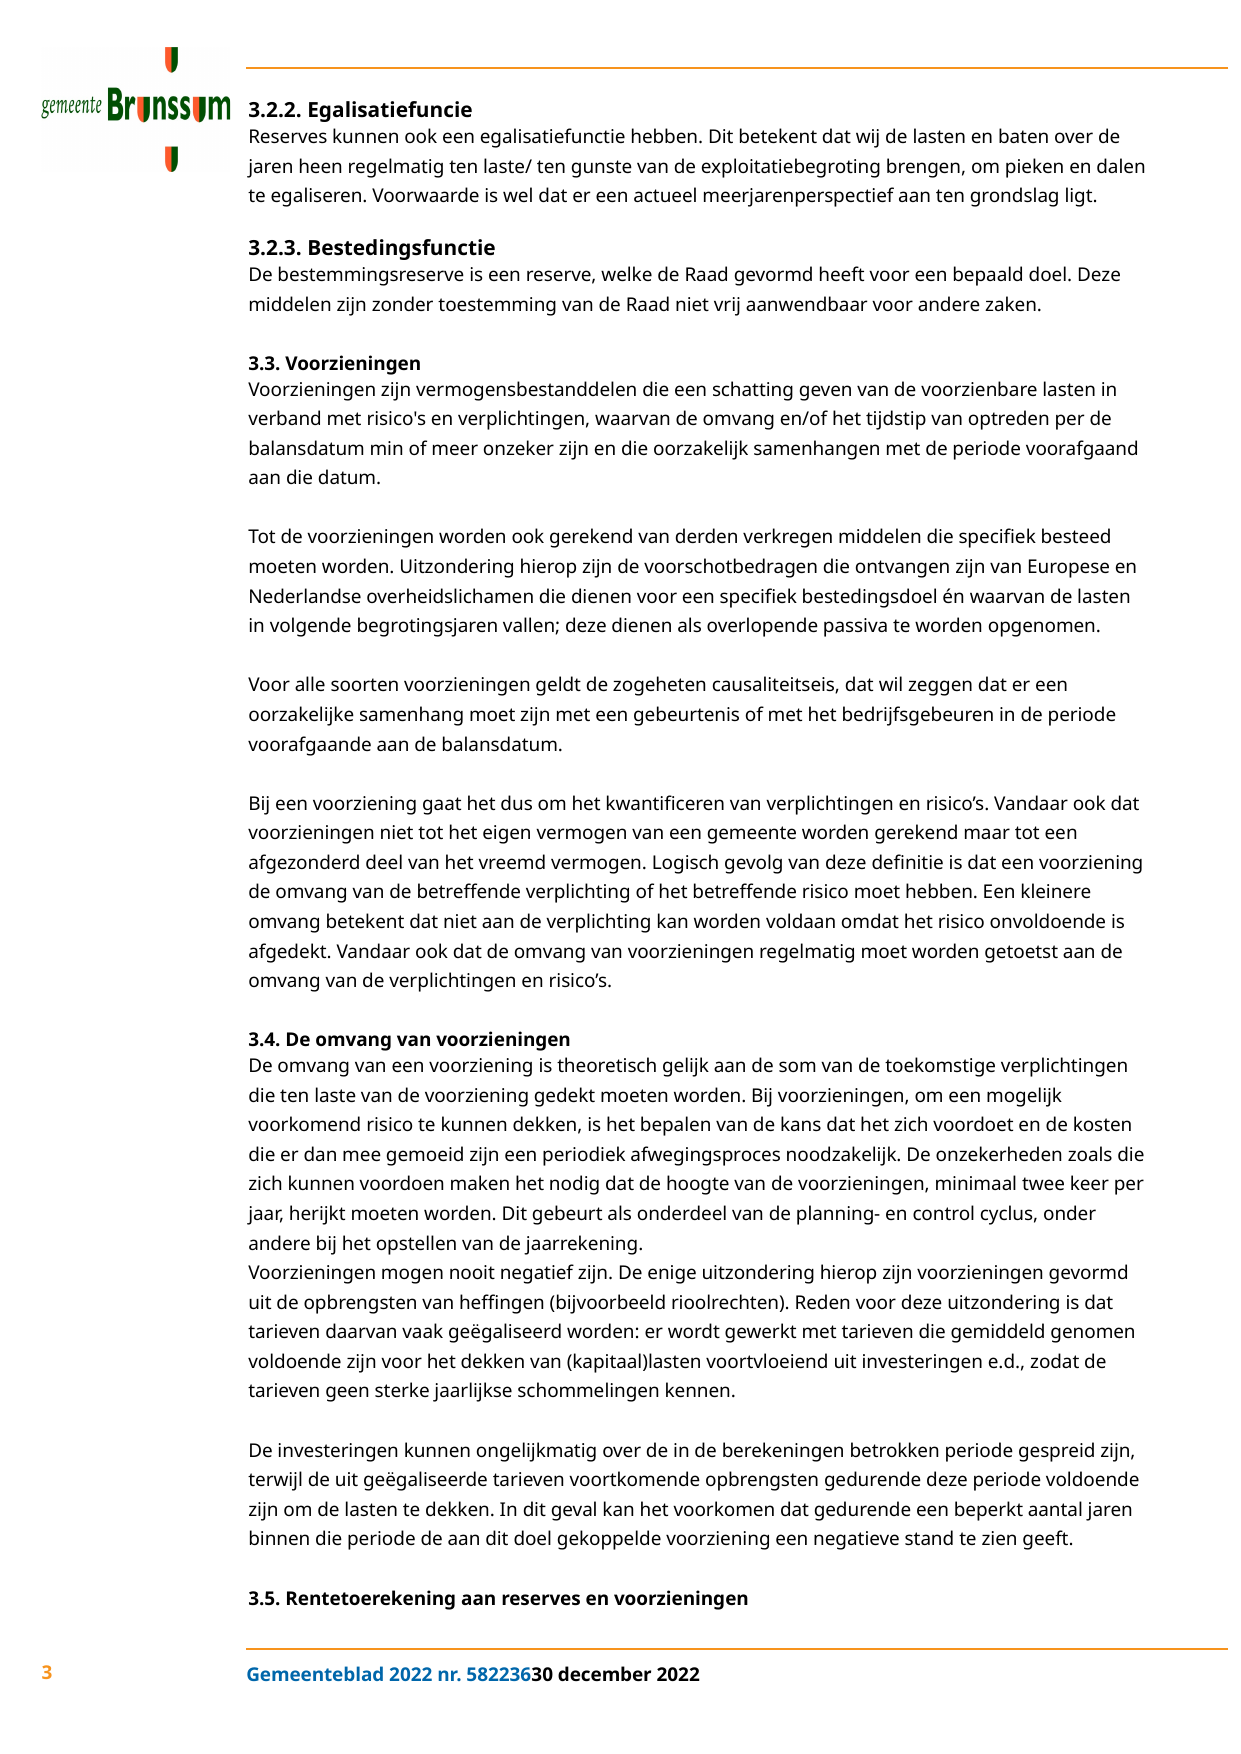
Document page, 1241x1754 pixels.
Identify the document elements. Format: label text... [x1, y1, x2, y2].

text Reserves kunnen ook een egalisatiefunctie hebben. Dit betekent dat wij de lasten en baten over de jaren heen regelmatig ten laste/ ten gunste van de exploitatiebegroting brengen, om pieken en dalen te egaliseren. Voorwaarde is wel dat er een actueel meerjarenperspectief aan ten grondslag ligt. [248, 123, 1152, 208]
text Tot de voorzieningen worden ook gerekend van derden verkregen middelen die specifiek besteed moeten worden. Uitzondering hierop zijn de voorschotbedragen die ontvangen zijn van Europese en Nederlandse overheidslichamen die dienen voor een specifiek bestedingsdoel én waarvan de lasten in volgende begrotingsjaren vallen; deze dienen als overlopende passiva te worden opgenomen. [248, 524, 1152, 638]
text De omvang van een voorziening is theoretisch gelijk aan de som van de toekomstige verplichtingen die ten laste van de voorziening gedekt moeten worden. Bij voorzieningen, om een mogelijk voorkomend risico te kunnen dekken, is het bepalen van de kans dat het zich voordoet en de kosten die er dan mee gemoeid zijn een periodiek afwegingsproces noodzakelijk. De onzekerheden zoals die zich kunnen voordoen maken het nodig dat de hoogte van de voorzieningen, minimaal twee keer per jaar, herijkt moeten worden. Dit gebeurt als onderdeel van de planning- en control cyclus, onder andere bij het opstellen van de jaarrekening. [248, 1052, 1152, 1256]
text Voorzieningen zijn vermogensbestanddelen die een schatting geven van de voorzienbare lasten in verband met risico's en verplichtingen, waarvan de omvang en/of het tijdstip van optreden per de balansdatum min of meer onzeker zijn en die oorzakelijk samenhangen met de periode voorafgaand aan die datum. [248, 376, 1152, 490]
text 3.2.3. Bestedingsfunctie [248, 233, 1152, 261]
text Voorzieningen mogen nooit negatief zijn. De enige uitzondering hierop zijn voorzieningen gevormd uit de opbrengsten van heffingen (bijvoorbeeld rioolrechten). Reden voor deze uitzondering is dat tarieven daarvan vaak geëgaliseerd worden: er wordt gewerkt met tarieven die gemiddeld genomen voldoende zijn voor het dekken van (kapitaal)lasten voortvloeiend uit investeringen e.d., zodat de tarieven geen sterke jaarlijkse schommelingen kennen. [248, 1259, 1152, 1403]
text 3.2.2. Egalisatiefuncie [248, 95, 1152, 123]
text De investeringen kunnen ongelijkmatig over de in de berekeningen betrokken periode gespreid zijn, terwijl de uit geëgaliseerde tarieven voortkomende opbrengsten gedurende deze periode voldoende zijn om de lasten te dekken. In dit geval kan het voorkomen dat gedurende een beperkt aantal jaren binnen die periode de aan dit doel gekoppelde voorziening een negatieve stand te zien geeft. [248, 1437, 1152, 1551]
text Bij een voorziening gaat het dus om het kwantificeren van verplichtingen en risico’s. Vandaar ook dat voorzieningen niet tot het eigen vermogen van een gemeente worden gerekend maar tot een afgezonderd deel van het vreemd vermogen. Logisch gevolg van deze definitie is dat een voorziening de omvang van de betreffende verplichting of het betreffende risico moet hebben. Een kleinere omvang betekent dat niet aan de verplichting kan worden voldaan omdat het risico onvoldoende is afgedekt. Vandaar ook dat de omvang van voorzieningen regelmatig moet worden getoetst aan de omvang van de verplichtingen en risico’s. [248, 790, 1152, 993]
text 3.4. De omvang van voorzieningen [248, 1027, 1152, 1052]
text 3.5. Rentetoerekening aan reserves en voorzieningen [248, 1585, 1152, 1611]
text De bestemmingsreserve is een reserve, welke de Raad gevormd heeft voor een bepaald doel. Deze middelen zijn zonder toestemming van de Raad niet vrij aanwendbaar voor andere zaken. [248, 261, 1152, 317]
text 3.3. Voorzieningen [248, 350, 1152, 376]
picture [41, 47, 231, 172]
text Voor alle soorten voorzieningen geldt de zogeheten causaliteitseis, dat wil zeggen dat er een oorzakelijke samenhang moet zijn met een gebeurtenis of met het bedrijfsgebeuren in de periode voorafgaande aan de balansdatum. [248, 672, 1152, 756]
